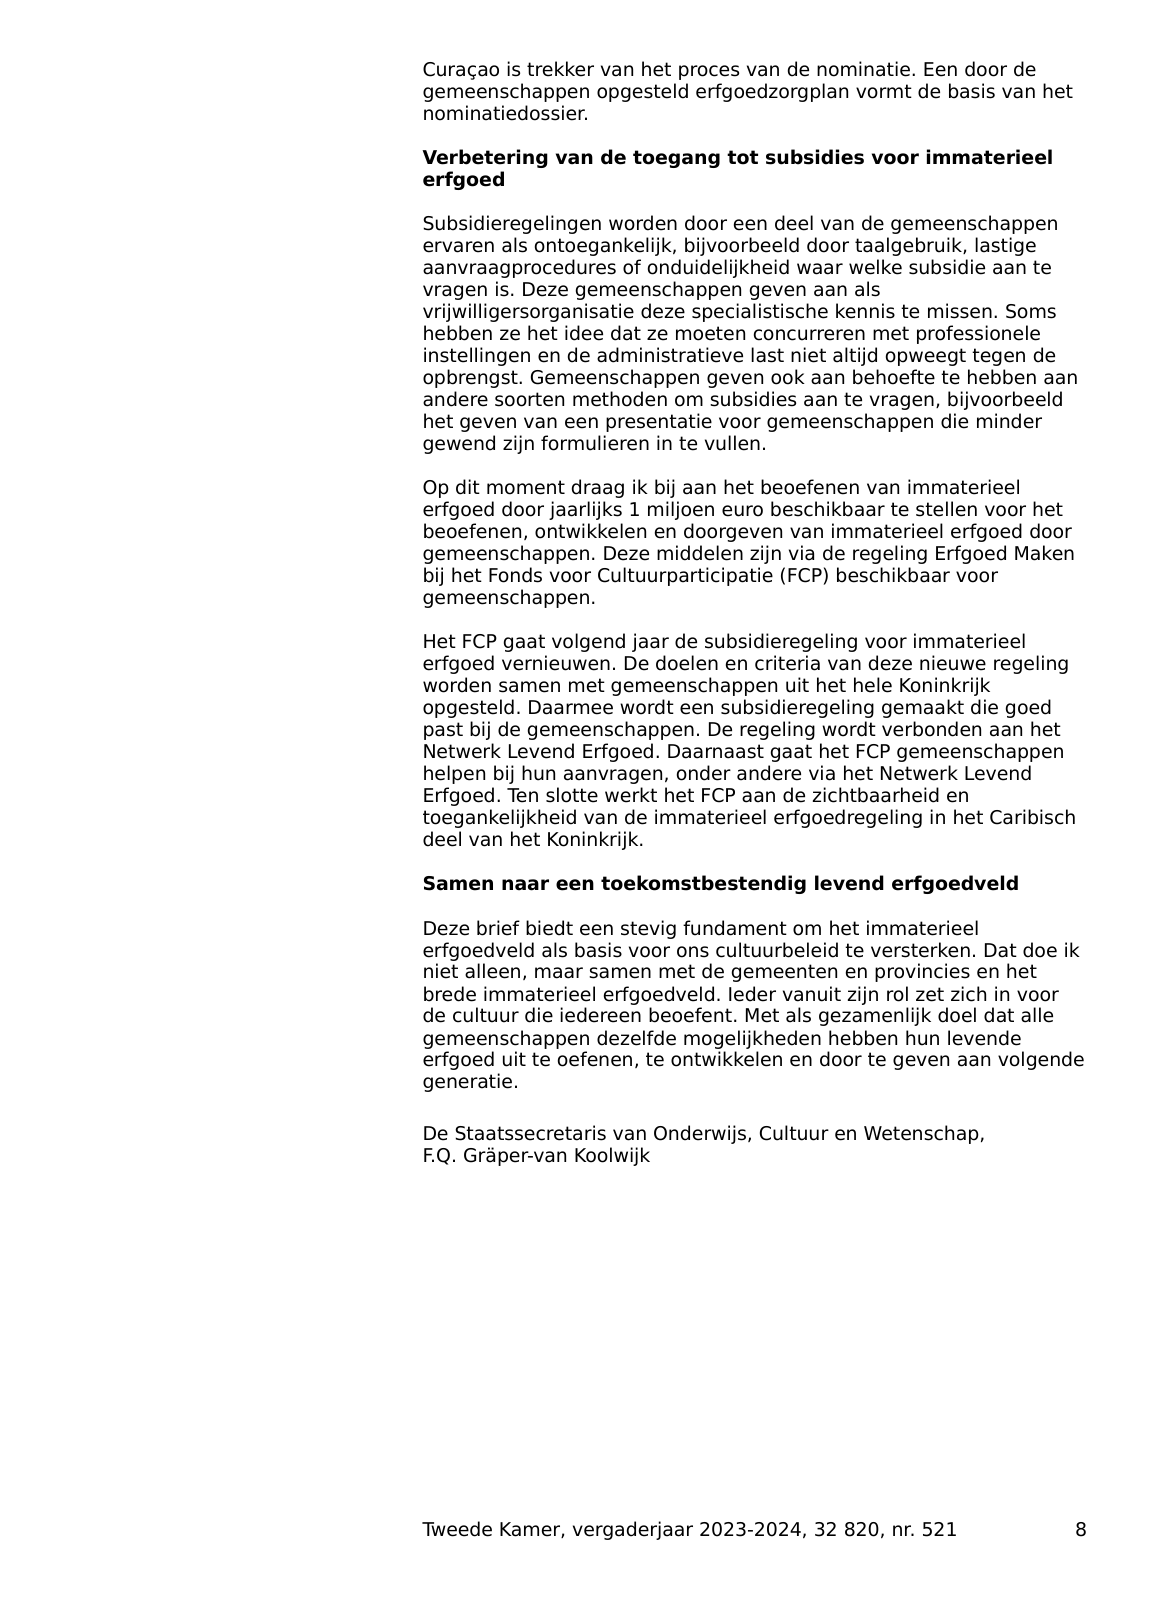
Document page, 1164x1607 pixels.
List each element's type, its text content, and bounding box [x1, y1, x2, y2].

subtitle Verbetering van de toegang tot subsidies voor immaterieel erfgoed [422, 147, 1087, 191]
text Subsidieregelingen worden door een deel van de gemeenschappen ervaren als ontoegankelijk, bijvoorbeeld door taalgebruik, lastige aanvraagprocedures of onduidelijkheid waar welke subsidie aan te vragen is. Deze gemeenschappen geven aan als vrijwilligersorganisatie deze specialistische kennis te missen. Soms hebben ze het idee dat ze moeten concurreren met professionele instellingen en de administratieve last niet altijd opweegt tegen de opbrengst. Gemeenschappen geven ook aan behoefte te hebben aan andere soorten methoden om subsidies aan te vragen, bijvoorbeeld het geven van een presentatie voor gemeenschappen die minder gewend zijn formulieren in te vullen. [422, 213, 1087, 455]
text Het FCP gaat volgend jaar de subsidieregeling voor immaterieel erfgoed vernieuwen. De doelen en criteria van deze nieuwe regeling worden samen met gemeenschappen uit het hele Koninkrijk opgesteld. Daarmee wordt een subsidieregeling gemaakt die goed past bij de gemeenschappen. De regeling wordt verbonden aan het Netwerk Levend Erfgoed. Daarnaast gaat het FCP gemeenschappen helpen bij hun aanvragen, onder andere via het Netwerk Levend Erfgoed. Ten slotte werkt het FCP aan de zichtbaarheid en toegankelijkheid van de immaterieel erfgoedregeling in het Caribisch deel van het Koninkrijk. [422, 631, 1087, 851]
text Deze brief biedt een stevig fundament om het immaterieel erfgoedveld als basis voor ons cultuurbeleid te versterken. Dat doe ik niet alleen, maar samen met de gemeenten en provincies en het brede immaterieel erfgoedveld. Ieder vanuit zijn rol zet zich in voor de cultuur die iedereen beoefent. Met als gezamenlijk doel dat alle gemeenschappen dezelfde mogelijkheden hebben hun levende erfgoed uit te oefenen, te ontwikkelen en door te geven aan volgende generatie. [422, 917, 1087, 1093]
text Curaçao is trekker van het proces van de nominatie. Een door de gemeenschappen opgesteld erfgoedzorgplan vormt de basis van het nominatiedossier. [422, 59, 1087, 125]
text De Staatssecretaris van Onderwijs, Cultuur en Wetenschap, F.Q. Gräper-van Koolwijk [422, 1123, 1087, 1167]
subtitle Samen naar een toekomstbestendig levend erfgoedveld [422, 873, 1087, 895]
text Op dit moment draag ik bij aan het beoefenen van immaterieel erfgoed door jaarlijks 1 miljoen euro beschikbaar te stellen voor het beoefenen, ontwikkelen en doorgeven van immaterieel erfgoed door gemeenschappen. Deze middelen zijn via de regeling Erfgoed Maken bij het Fonds voor Cultuurparticipatie (FCP) beschikbaar voor gemeenschappen. [422, 477, 1087, 609]
